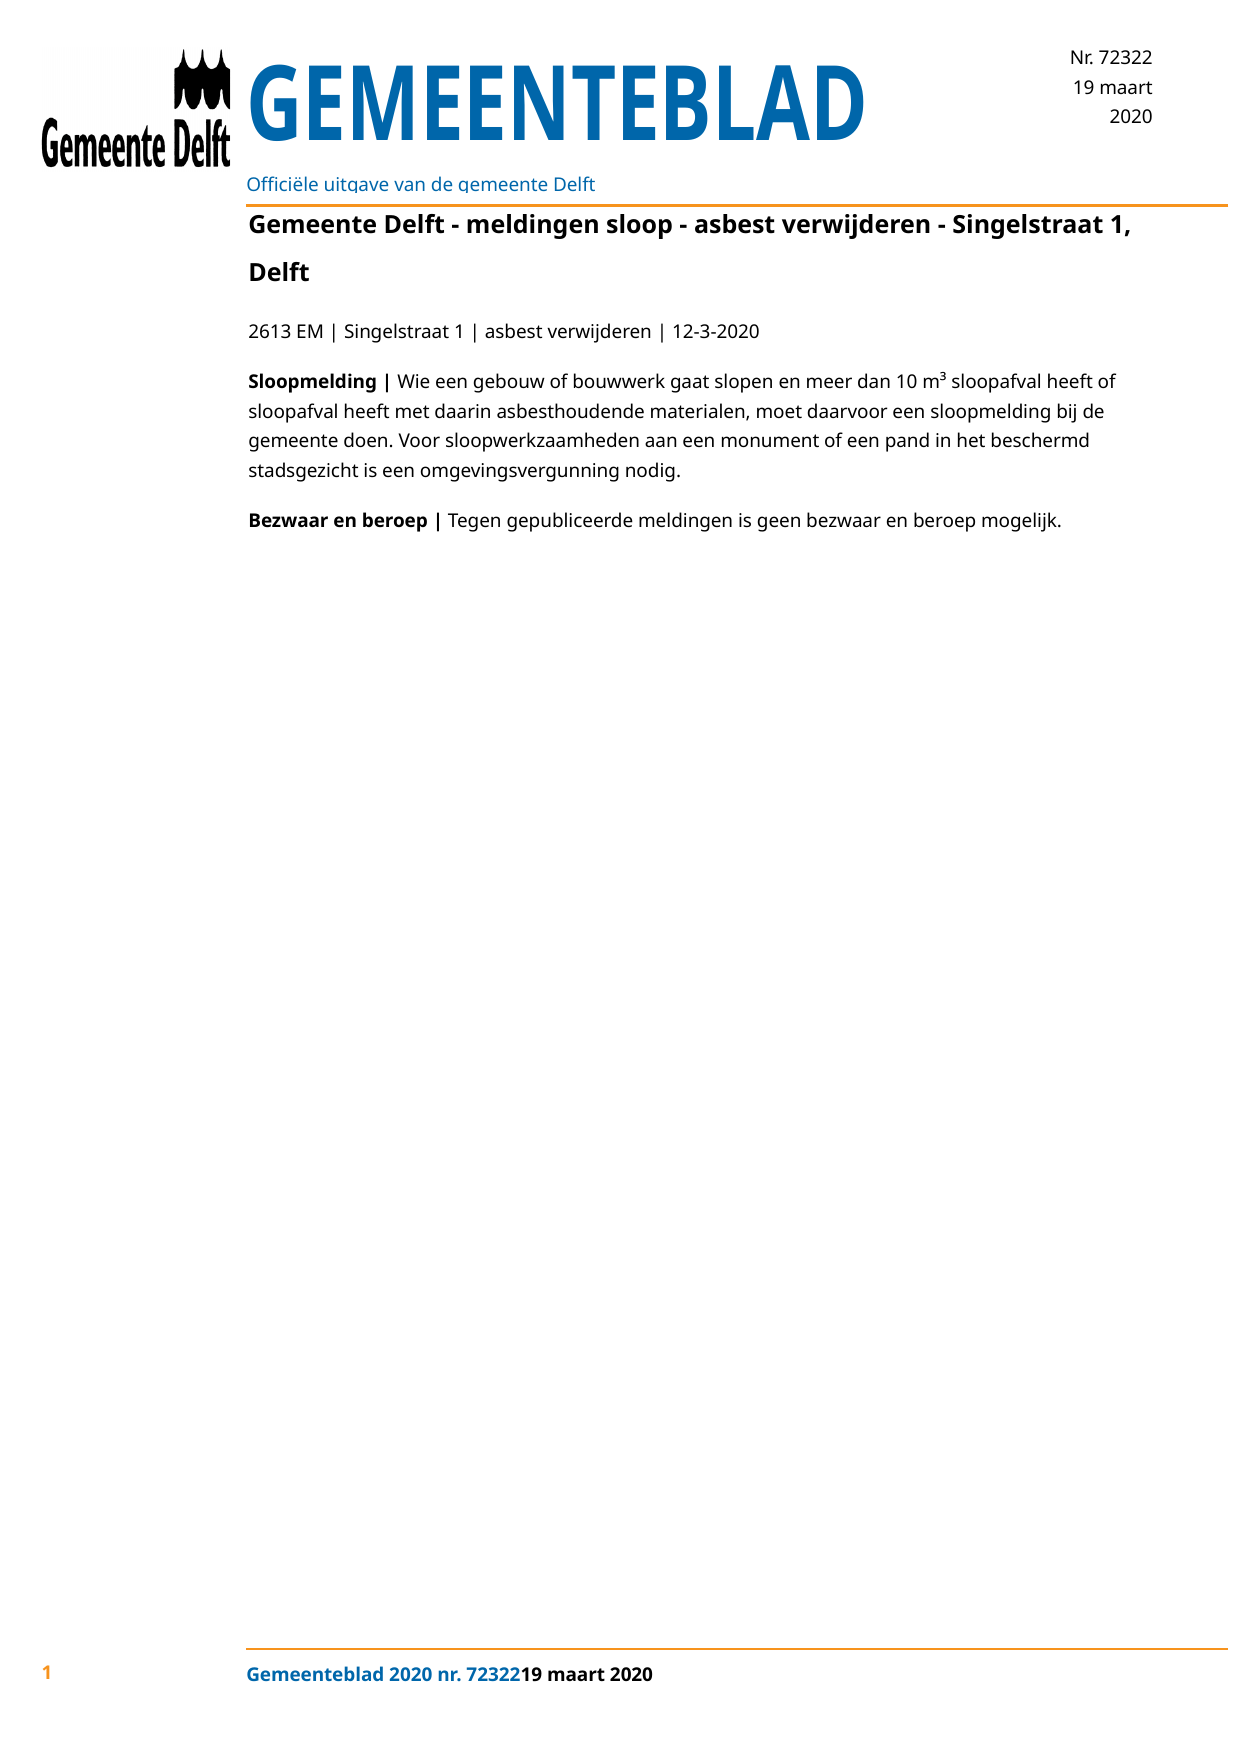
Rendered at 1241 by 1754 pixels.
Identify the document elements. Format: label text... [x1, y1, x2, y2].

text 2613 EM | Singelstraat 1 | asbest verwijderen | 12-3-2020 [248, 318, 1152, 344]
text Bezwaar en beroep | Tegen gepubliceerde meldingen is geen bezwaar en beroep mogelijk. [248, 507, 1152, 533]
text Gemeente Delft - meldingen sloop - asbest verwijderen - Singelstraat 1, Delft [248, 207, 1152, 288]
text Sloopmelding | Wie een gebouw of bouwwerk gaat slopen en meer dan 10 m³ sloopafval heeft of sloopafval heeft met daarin asbesthoudende materialen, moet daarvoor een sloopmelding bij de gemeente doen. Voor sloopwerkzaamheden aan een monument of een pand in het beschermd stadsgezicht is een omgevingsvergunning nodig. [248, 368, 1152, 483]
picture [41, 47, 231, 172]
